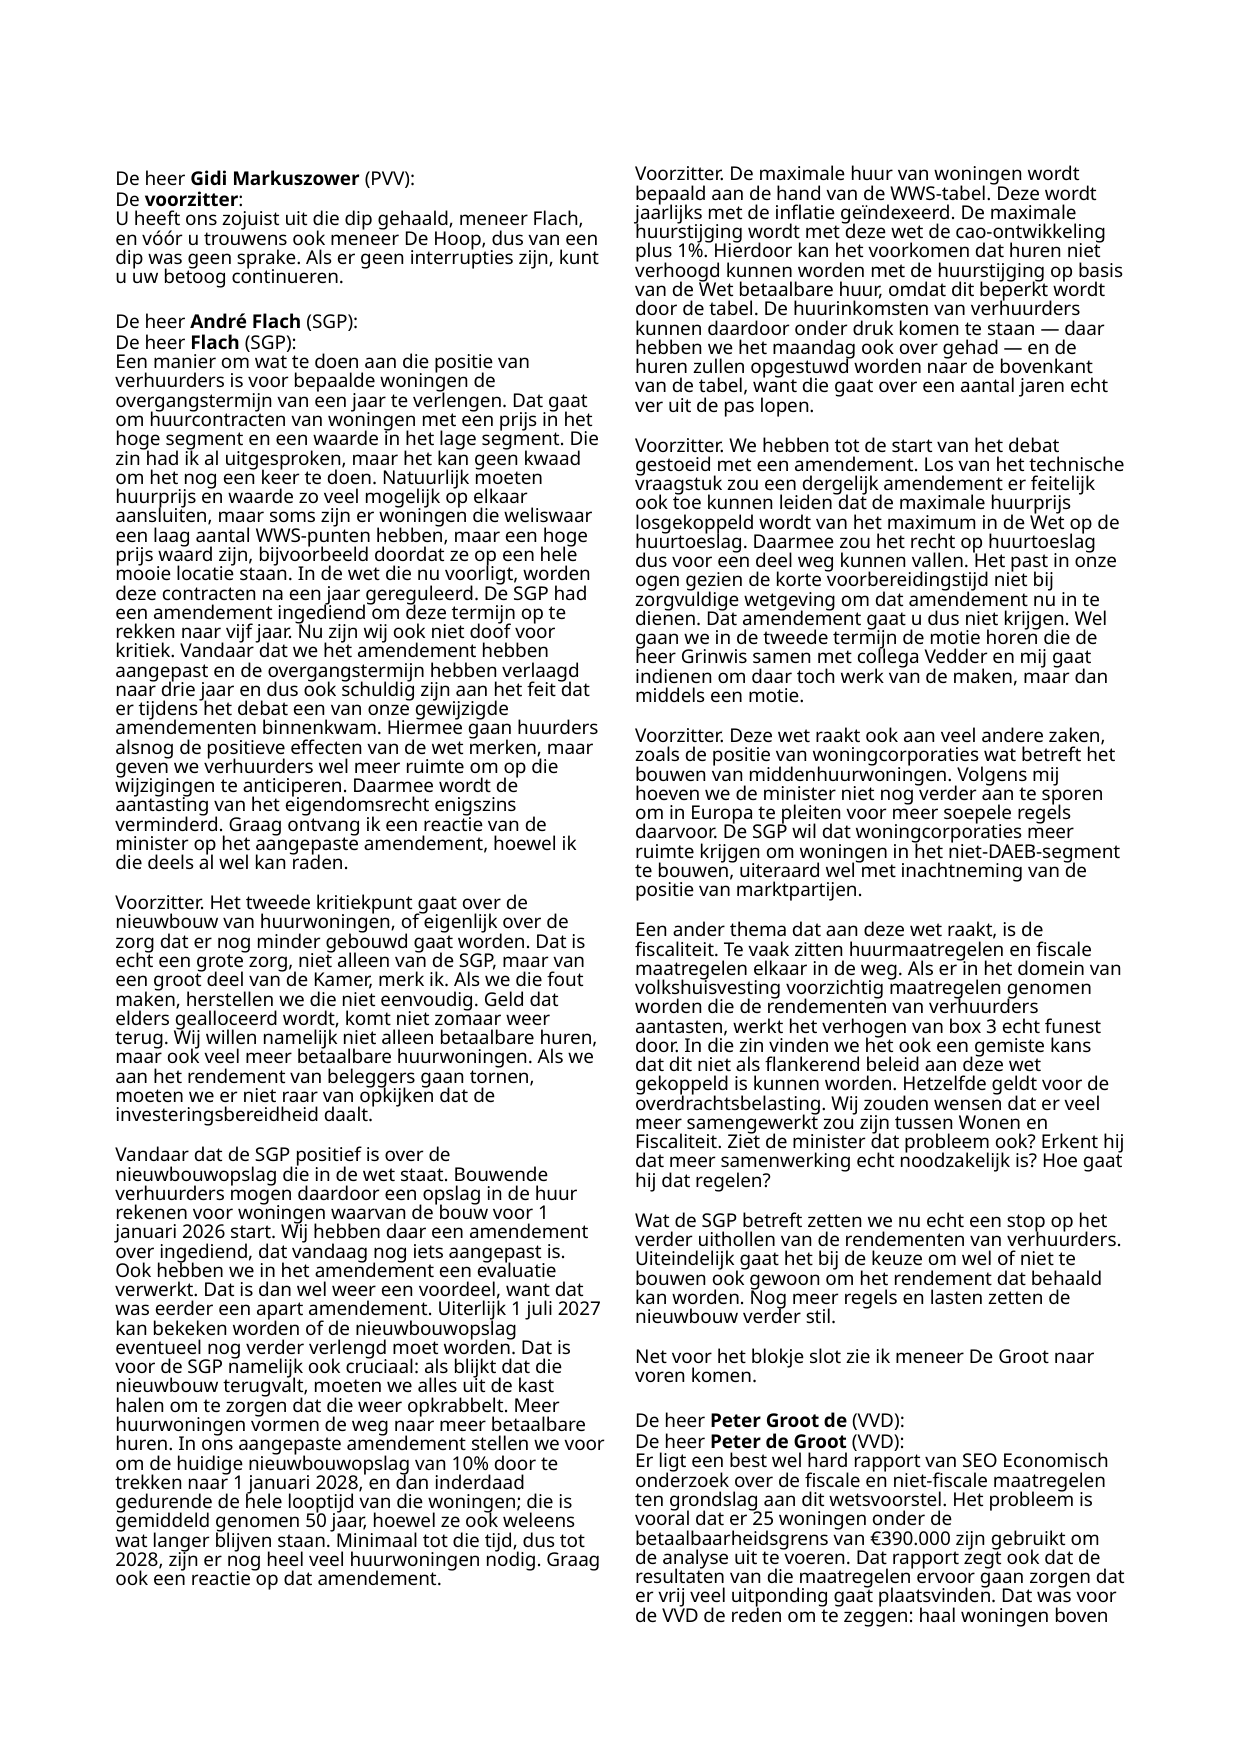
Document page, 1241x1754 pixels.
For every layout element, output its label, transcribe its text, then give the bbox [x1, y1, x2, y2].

text Er ligt een best wel hard rapport van SEO Economisch onderzoek over de fiscale en niet-fiscale maatregelen ten grondslag aan dit wetsvoorstel. Het probleem is vooral dat er 25 woningen onder de betaalbaarheidsgrens van €390.000 zijn gebruikt om de analyse uit te voeren. Dat rapport zegt ook dat de resultaten van die maatregelen ervoor gaan zorgen dat er vrij veel uitponding gaat plaatsvinden. Dat was voor de VVD de reden om te zeggen: haal woningen boven [635, 1452, 1125, 1626]
text De heer Peter Groot de (VVD): [635, 1407, 1125, 1433]
text U heeft ons zojuist uit die dip gehaald, meneer Flach, en vóór u trouwens ook meneer De Hoop, dus van een dip was geen sprake. Als er geen interrupties zijn, kunt u uw betoog continueren. [115, 210, 605, 287]
text Vandaar dat de SGP positief is over de nieuwbouwopslag die in de wet staat. Bouwende verhuurders mogen daardoor een opslag in de huur rekenen voor woningen waarvan de bouw voor 1 januari 2026 start. Wij hebben daar een amendement over ingediend, dat vandaag nog iets aangepast is. Ook hebben we in het amendement een evaluatie verwerkt. Dat is dan wel weer een voordeel, want dat was eerder een apart amendement. Uiterlijk 1 juli 2027 kan bekeken worden of de nieuwbouwopslag eventueel nog verder verlengd moet worden. Dat is voor de SGP namelijk ook cruciaal: als blijkt dat die nieuwbouw terugvalt, moeten we alles uit de kast halen om te zorgen dat die weer opkrabbelt. Meer huurwoningen vormen de weg naar meer betaalbare huren. In ons aangepaste amendement stellen we voor om de huidige nieuwbouwopslag van 10% door te trekken naar 1 januari 2028, en dan inderdaad gedurende de hele looptijd van die woningen; die is gemiddeld genomen 50 jaar, hoewel ze ook weleens wat langer blijven staan. Minimaal tot die tijd, dus tot 2028, zijn er nog heel veel huurwoningen nodig. Graag ook een reactie op dat amendement. [115, 1146, 605, 1589]
text De heer Gidi Markuszower (PVV): [115, 165, 605, 191]
text De heer Peter de Groot (VVD): [635, 1433, 1125, 1452]
text Een manier om wat te doen aan die positie van verhuurders is voor bepaalde woningen de overgangstermijn van een jaar te verlengen. Dat gaat om huurcontracten van woningen met een prijs in het hoge segment en een waarde in het lage segment. Die zin had ik al uitgesproken, maar het kan geen kwaad om het nog een keer te doen. Natuurlijk moeten huurprijs en waarde zo veel mogelijk op elkaar aansluiten, maar soms zijn er woningen die weliswaar een laag aantal WWS-punten hebben, maar een hoge prijs waard zijn, bijvoorbeeld doordat ze op een hele mooie locatie staan. In de wet die nu voorligt, worden deze contracten na een jaar gereguleerd. De SGP had een amendement ingediend om deze termijn op te rekken naar vijf jaar. Nu zijn wij ook niet doof voor kritiek. Vandaar dat we het amendement hebben aangepast en de overgangstermijn hebben verlaagd naar drie jaar en dus ook schuldig zijn aan het feit dat er tijdens het debat een van onze gewijzigde amendementen binnenkwam. Hiermee gaan huurders alsnog de positieve effecten van de wet merken, maar geven we verhuurders wel meer ruimte om op die wijzigingen te anticiperen. Daarmee wordt de aantasting van het eigendomsrecht enigszins verminderd. Graag ontvang ik een reactie van de minister op het aangepaste amendement, hoewel ik die deels al wel kan raden. [115, 353, 605, 873]
text Voorzitter. De maximale huur van woningen wordt bepaald aan de hand van de WWS-tabel. Deze wordt jaarlijks met de inflatie geïndexeerd. De maximale huurstijging wordt met deze wet de cao-ontwikkeling plus 1%. Hierdoor kan het voorkomen dat huren niet verhoogd kunnen worden met de huurstijging op basis van de Wet betaalbare huur, omdat dit beperkt wordt door de tabel. De huurinkomsten van verhuurders kunnen daardoor onder druk komen te staan — daar hebben we het maandag ook over gehad — en de huren zullen opgestuwd worden naar de bovenkant van de tabel, want die gaat over een aantal jaren echt ver uit de pas lopen. [635, 165, 1125, 416]
text Net voor het blokje slot zie ik meneer De Groot naar voren komen. [635, 1348, 1125, 1387]
text De voorzitter: [115, 191, 605, 210]
text De heer Flach (SGP): [115, 334, 605, 353]
text Voorzitter. We hebben tot de start van het debat gestoeid met een amendement. Los van het technische vraagstuk zou een dergelijk amendement er feitelijk ook toe kunnen leiden dat de maximale huurprijs losgekoppeld wordt van het maximum in de Wet op de huurtoeslag. Daarmee zou het recht op huurtoeslag dus voor een deel weg kunnen vallen. Het past in onze ogen gezien de korte voorbereidingstijd niet bij zorgvuldige wetgeving om dat amendement nu in te dienen. Dat amendement gaat u dus niet krijgen. Wel gaan we in de tweede termijn de motie horen die de heer Grinwis samen met collega Vedder en mij gaat indienen om daar toch werk van de maken, maar dan middels een motie. [635, 437, 1125, 706]
text Wat de SGP betreft zetten we nu echt een stop op het verder uithollen van de rendementen van verhuurders. Uiteindelijk gaat het bij de keuze om wel of niet te bouwen ook gewoon om het rendement dat behaald kan worden. Nog meer regels en lasten zetten de nieuwbouw verder stil. [635, 1212, 1125, 1327]
text Voorzitter. Het tweede kritiekpunt gaat over de nieuwbouw van huurwoningen, of eigenlijk over de zorg dat er nog minder gebouwd gaat worden. Dat is echt een grote zorg, niet alleen van de SGP, maar van een groot deel van de Kamer, merk ik. Als we die fout maken, herstellen we die niet eenvoudig. Geld dat elders gealloceerd wordt, komt niet zomaar weer terug. Wij willen namelijk niet alleen betaalbare huren, maar ook veel meer betaalbare huurwoningen. Als we aan het rendement van beleggers gaan tornen, moeten we er niet raar van opkijken dat de investeringsbereidheid daalt. [115, 894, 605, 1126]
text De heer André Flach (SGP): [115, 308, 605, 334]
text Een ander thema dat aan deze wet raakt, is de fiscaliteit. Te vaak zitten huurmaatregelen en fiscale maatregelen elkaar in de weg. Als er in het domein van volkshuisvesting voorzichtig maatregelen genomen worden die de rendementen van verhuurders aantasten, werkt het verhogen van box 3 echt funest door. In die zin vinden we het ook een gemiste kans dat dit niet als flankerend beleid aan deze wet gekoppeld is kunnen worden. Hetzelfde geldt voor de overdrachtsbelasting. Wij zouden wensen dat er veel meer samengewerkt zou zijn tussen Wonen en Fiscaliteit. Ziet de minister dat probleem ook? Erkent hij dat meer samenwerking echt noodzakelijk is? Hoe gaat hij dat regelen? [635, 921, 1125, 1191]
text Voorzitter. Deze wet raakt ook aan veel andere zaken, zoals de positie van woningcorporaties wat betreft het bouwen van middenhuurwoningen. Volgens mij hoeven we de minister niet nog verder aan te sporen om in Europa te pleiten voor meer soepele regels daarvoor. De SGP wil dat woningcorporaties meer ruimte krijgen om woningen in het niet-DAEB-segment te bouwen, uiteraard wel met inachtneming van de positie van marktpartijen. [635, 727, 1125, 901]
